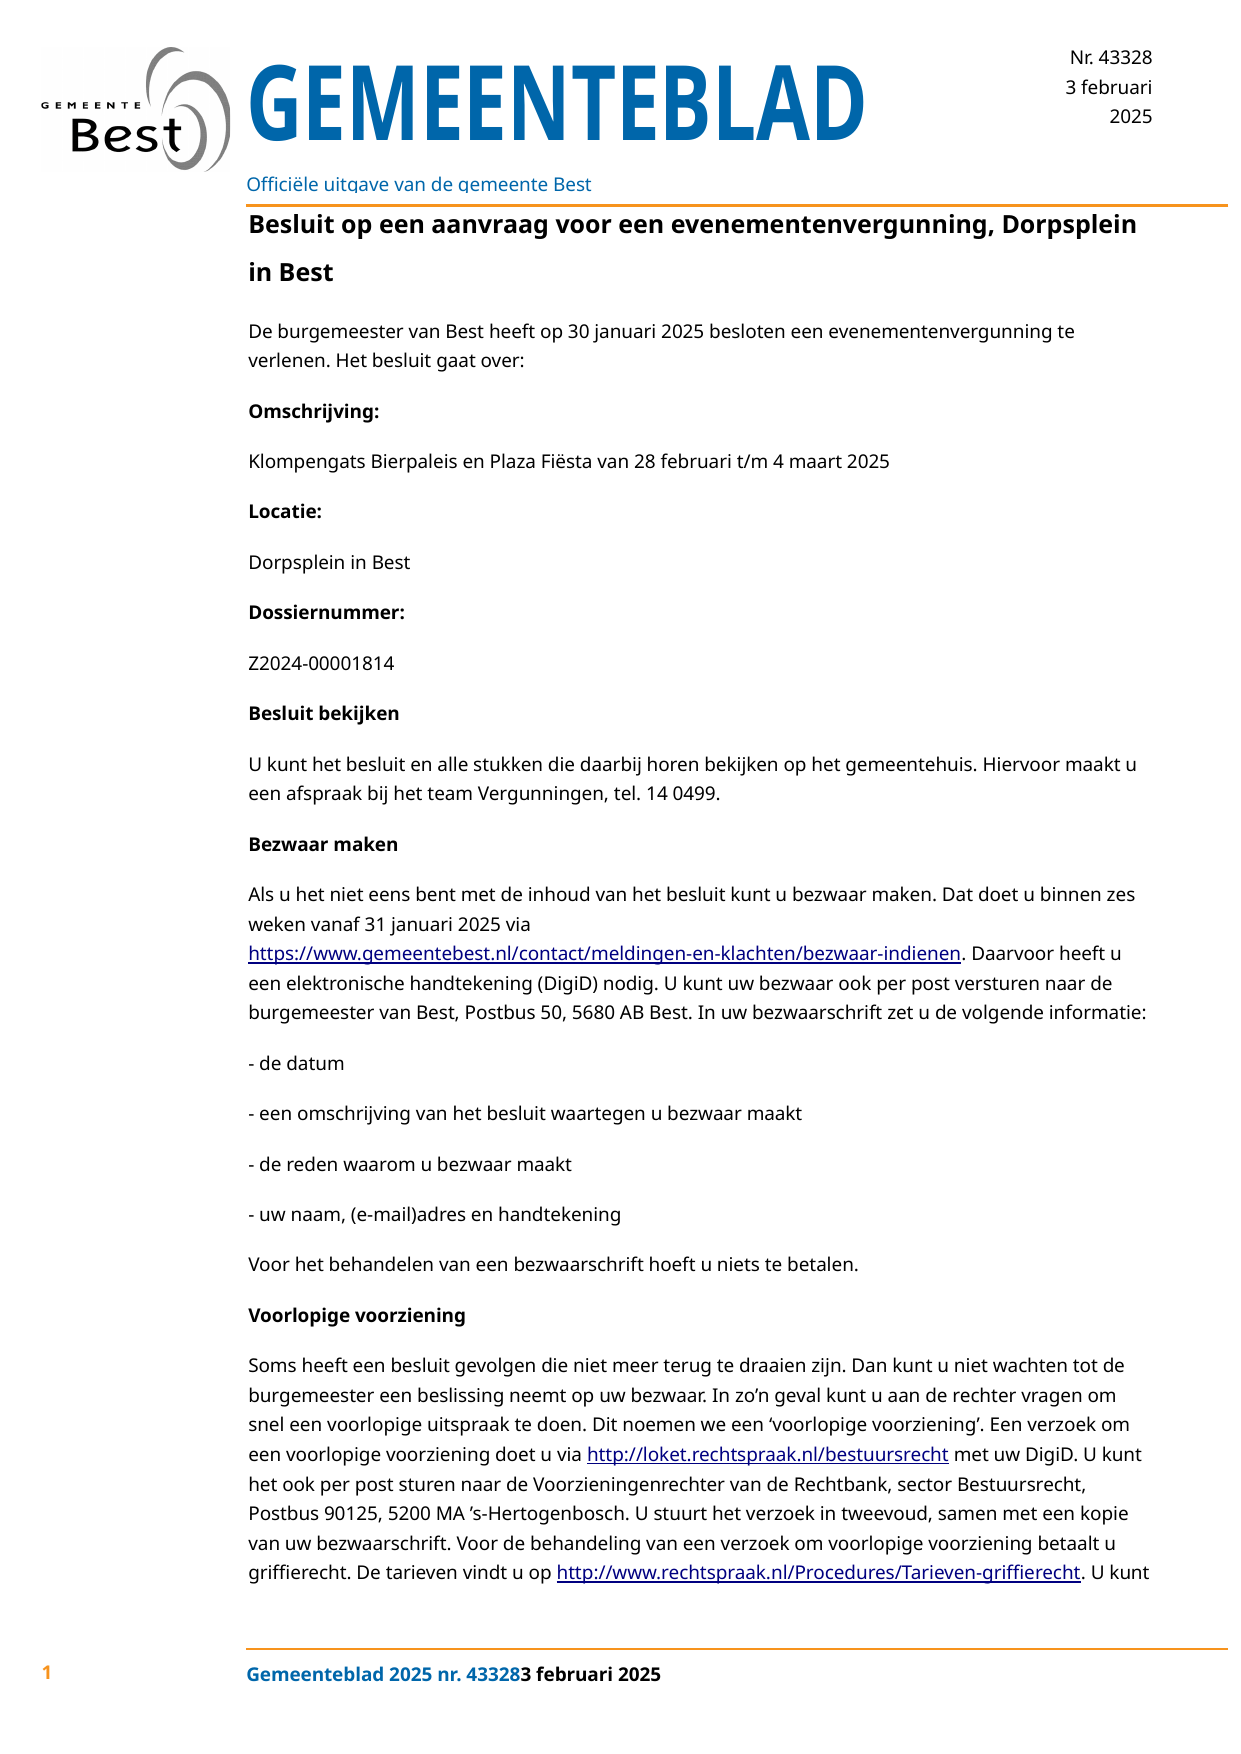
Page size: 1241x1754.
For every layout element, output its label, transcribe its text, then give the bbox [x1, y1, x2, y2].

picture [41, 47, 231, 172]
text Dorpsplein in Best [248, 549, 1152, 575]
text Klompengats Bierpaleis en Plaza Fiësta van 28 februari t/m 4 maart 2025 [248, 448, 1152, 474]
text - de datum [248, 1050, 1152, 1076]
text Voor het behandelen van een bezwaarschrift hoeft u niets te betalen. [248, 1252, 1152, 1277]
text Soms heeft een besluit gevolgen die niet meer terug te draaien zijn. Dan kunt u niet wachten tot de burgemeester een beslissing neemt op uw bezwaar. In zo’n geval kunt u aan de rechter vragen om snel een voorlopige uitspraak te doen. Dit noemen we een ‘voorlopige voorziening’. Een verzoek om een voorlopige voorziening doet u via http://loket.rechtspraak.nl/bestuursrecht met uw DigiD. U kunt het ook per post sturen naar de Voorzieningenrechter van de Rechtbank, sector Bestuursrecht, Postbus 90125, 5200 MA ’s-Hertogenbosch. U stuurt het verzoek in tweevoud, samen met een kopie van uw bezwaarschrift. Voor de behandeling van een verzoek om voorlopige voorziening betaalt u griffierecht. De tarieven vindt u op http://www.rechtspraak.nl/Procedures/Tarieven-griffierecht. U kunt [248, 1352, 1152, 1585]
text Als u het niet eens bent met de inhoud van het besluit kunt u bezwaar maken. Dat doet u binnen zes weken vanaf 31 januari 2025 via https://www.gemeentebest.nl/contact/meldingen-en-klachten/bezwaar-indienen. Daarvoor heeft u een elektronische handtekening (DigiD) nodig. U kunt uw bezwaar ook per post versturen naar de burgemeester van Best, Postbus 50, 5680 AB Best. In uw bezwaarschrift zet u de volgende informatie: [248, 881, 1152, 1025]
text Z2024-00001814 [248, 650, 1152, 676]
text Locatie: [248, 499, 1152, 524]
text Omschrijving: [248, 398, 1152, 424]
text - de reden waarom u bezwaar maakt [248, 1151, 1152, 1177]
text - een omschrijving van het besluit waartegen u bezwaar maakt [248, 1100, 1152, 1126]
text Bezwaar maken [248, 831, 1152, 857]
text De burgemeester van Best heeft op 30 januari 2025 besloten een evenementenvergunning te verlenen. Het besluit gaat over: [248, 318, 1152, 373]
text - uw naam, (e-mail)adres en handtekening [248, 1201, 1152, 1227]
text U kunt het besluit en alle stukken die daarbij horen bekijken op het gemeentehuis. Hiervoor maakt u een afspraak bij het team Vergunningen, tel. 14 0499. [248, 751, 1152, 806]
text Dossiernummer: [248, 599, 1152, 625]
text Besluit bekijken [248, 700, 1152, 726]
text Besluit op een aanvraag voor een evenementenvergunning, Dorpsplein in Best [248, 207, 1152, 288]
text Voorlopige voorziening [248, 1302, 1152, 1328]
